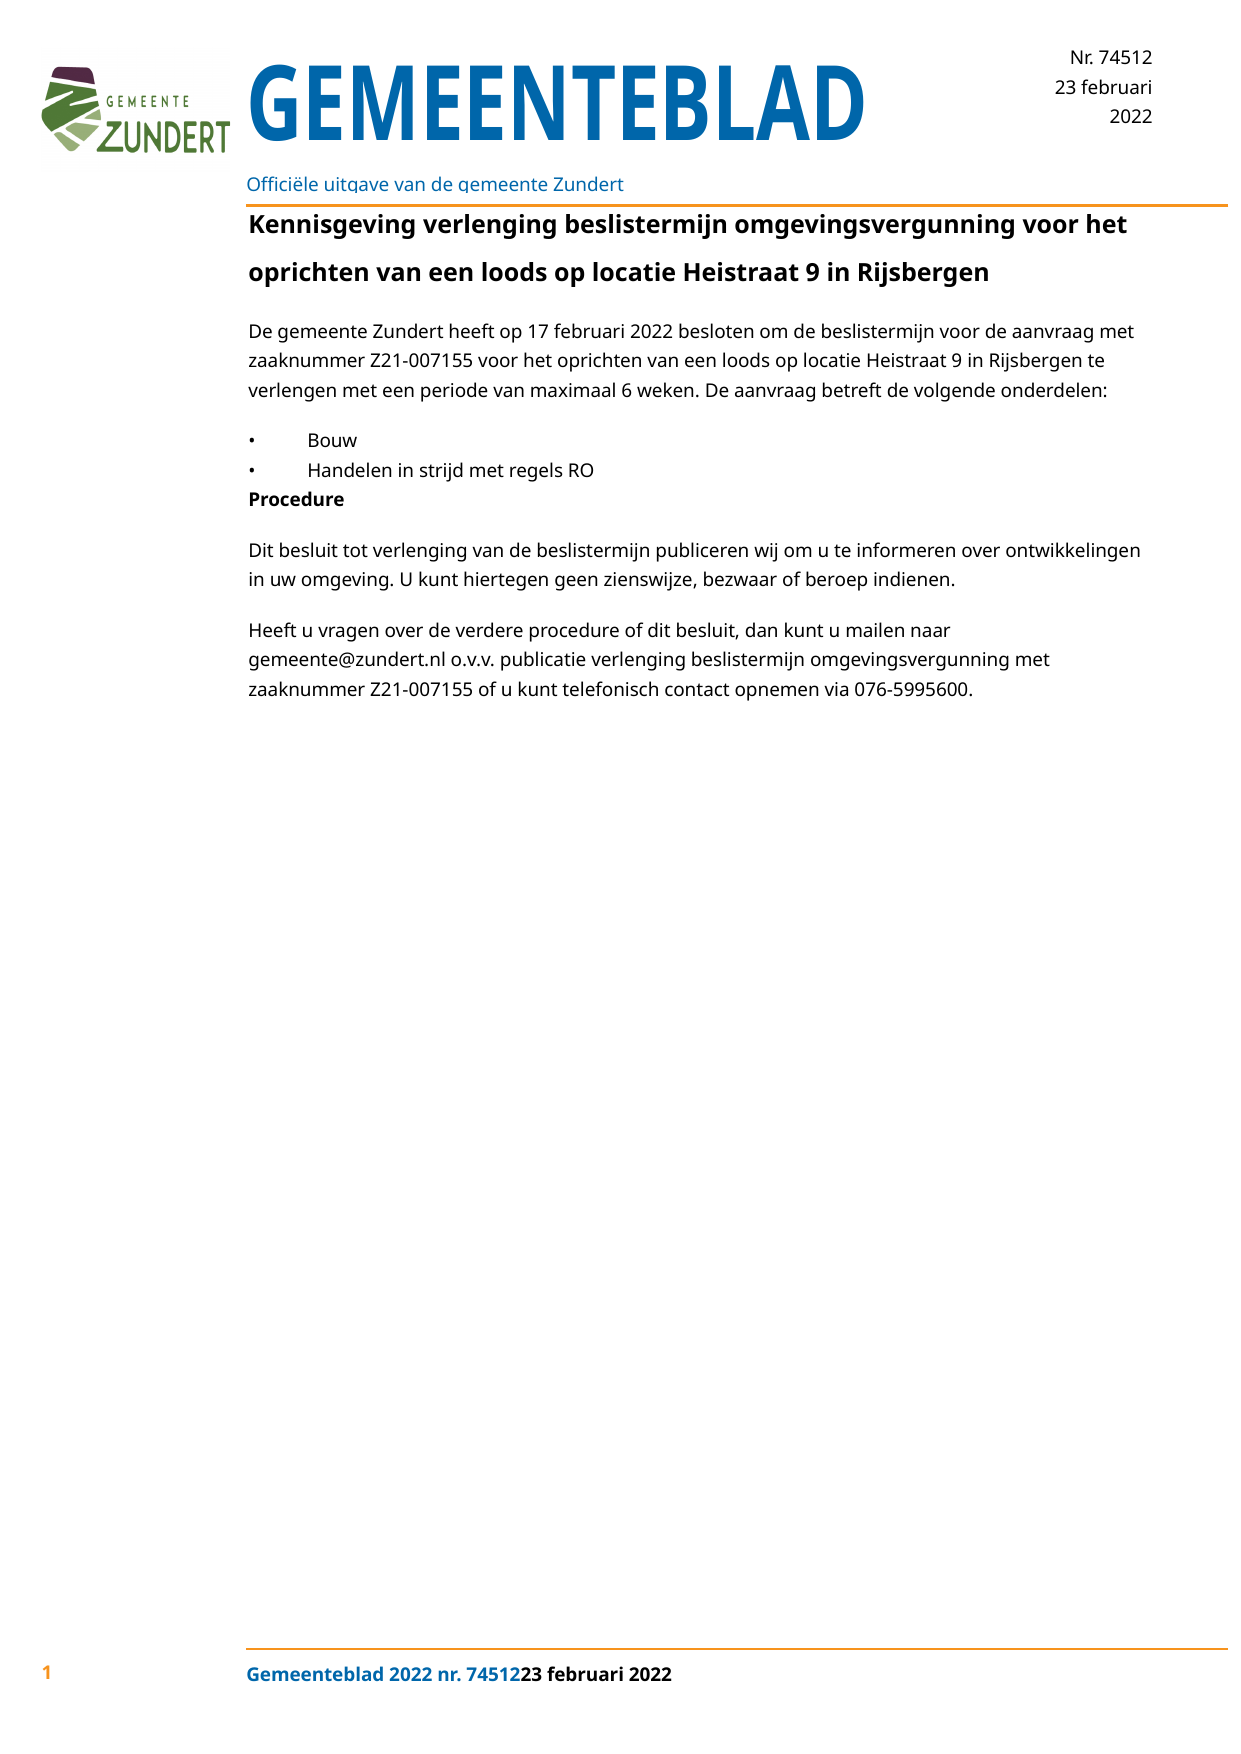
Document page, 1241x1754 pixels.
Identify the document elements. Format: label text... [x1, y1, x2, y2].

text Heeft u vragen over de verdere procedure of dit besluit, dan kunt u mailen naar gemeente@zundert.nl o.v.v. publicatie verlenging beslistermijn omgevingsvergunning met zaaknummer Z21-007155 of u kunt telefonisch contact opnemen via 076-5995600. [248, 617, 1152, 702]
list Bouw [248, 427, 1152, 453]
text Procedure [248, 487, 1152, 512]
text De gemeente Zundert heeft op 17 februari 2022 besloten om de beslistermijn voor de aanvraag met zaaknummer Z21-007155 voor het oprichten van een loods op locatie Heistraat 9 in Rijsbergen te verlengen met een periode van maximaal 6 weken. De aanvraag betreft de volgende onderdelen: [248, 318, 1152, 403]
text Dit besluit tot verlenging van de beslistermijn publiceren wij om u te informeren over ontwikkelingen in uw omgeving. U kunt hiertegen geen zienswijze, bezwaar of beroep indienen. [248, 537, 1152, 592]
picture [41, 47, 231, 172]
list Handelen in strijd met regels RO [248, 457, 1152, 483]
text Kennisgeving verlenging beslistermijn omgevingsvergunning voor het oprichten van een loods op locatie Heistraat 9 in Rijsbergen [248, 207, 1152, 288]
